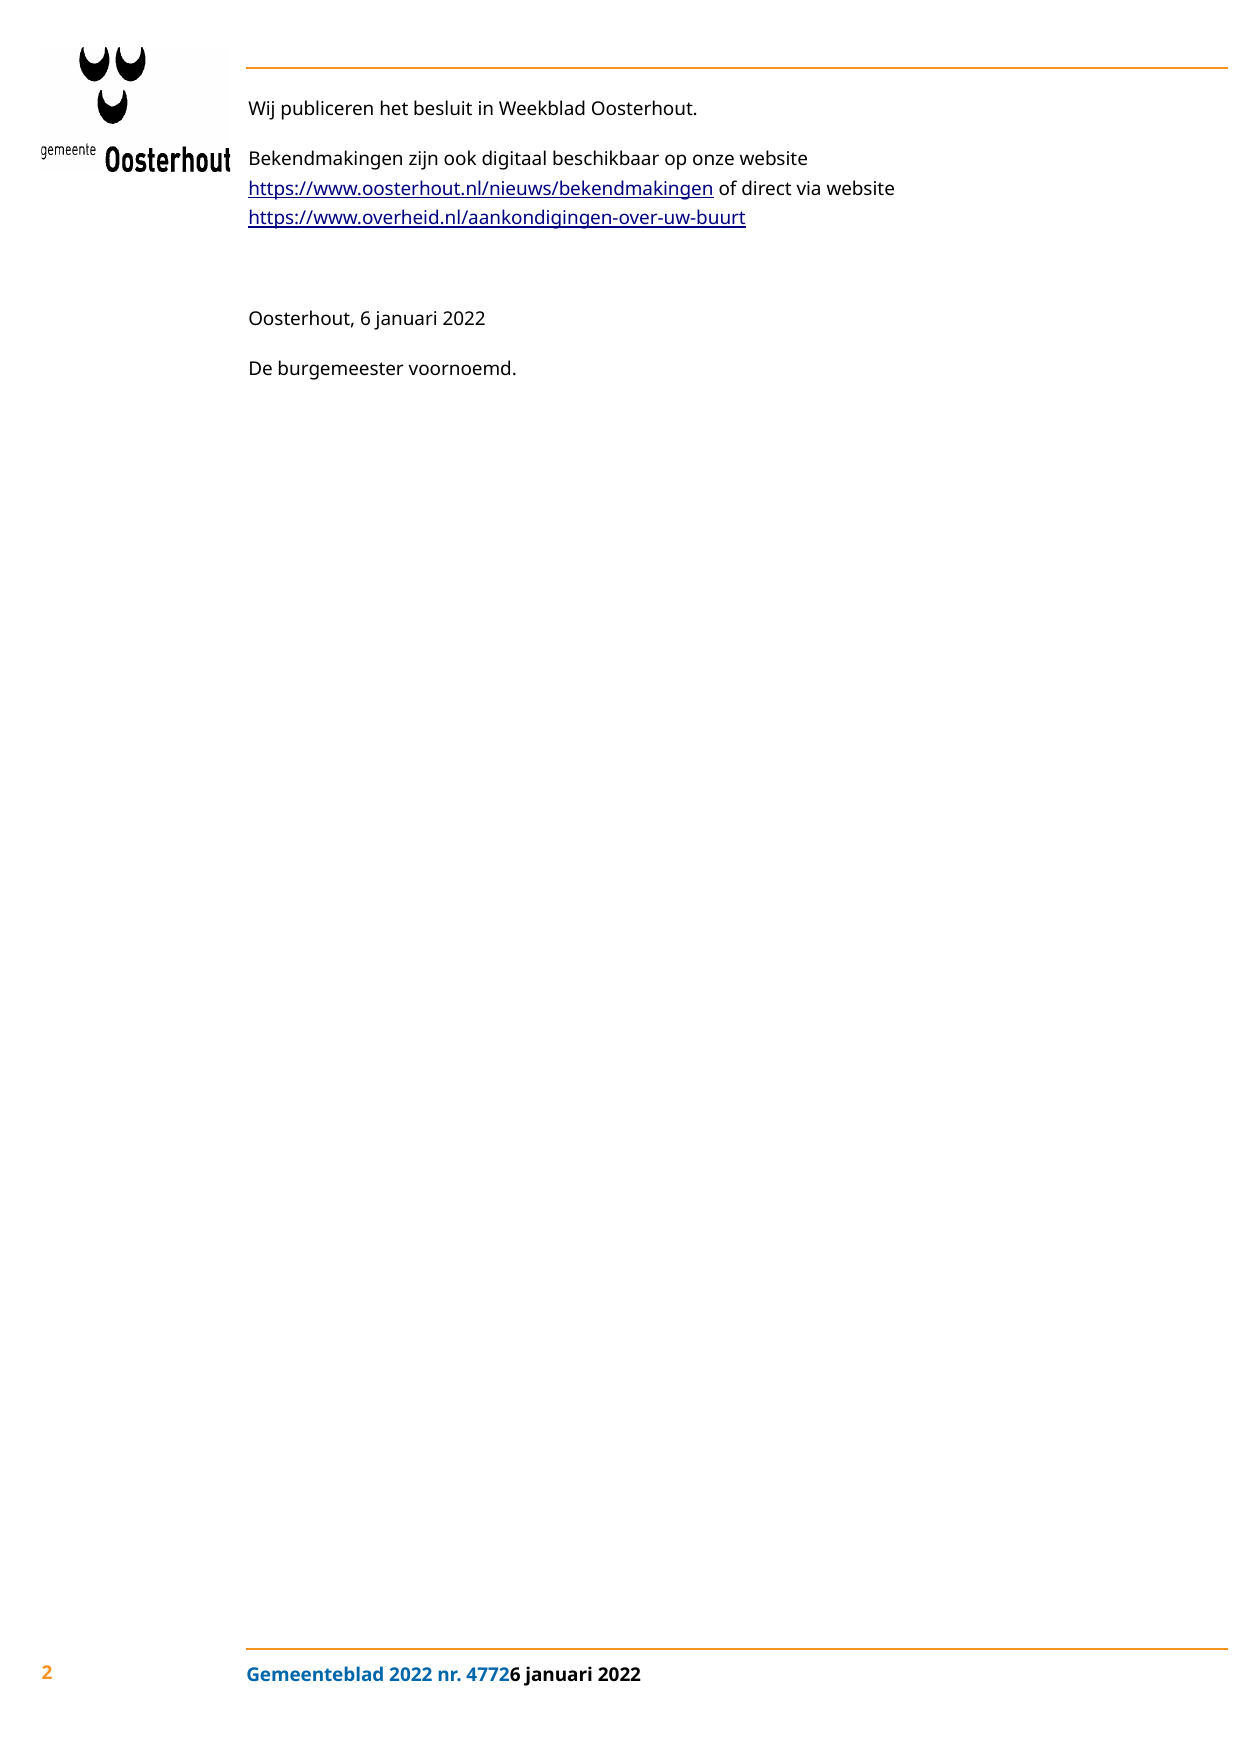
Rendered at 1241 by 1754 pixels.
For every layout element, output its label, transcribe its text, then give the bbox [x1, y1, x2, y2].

picture [41, 47, 231, 172]
text De burgemeester voornoemd. [248, 356, 1152, 381]
text Oosterhout, 6 januari 2022 [248, 305, 1152, 331]
text Bekendmakingen zijn ook digitaal beschikbaar op onze website https://www.oosterhout.nl/nieuws/bekendmakingen of direct via website https://www.overheid.nl/aankondigingen-over-uw-buurt [248, 145, 1152, 230]
text Wij publiceren het besluit in Weekblad Oosterhout. [248, 95, 1152, 121]
